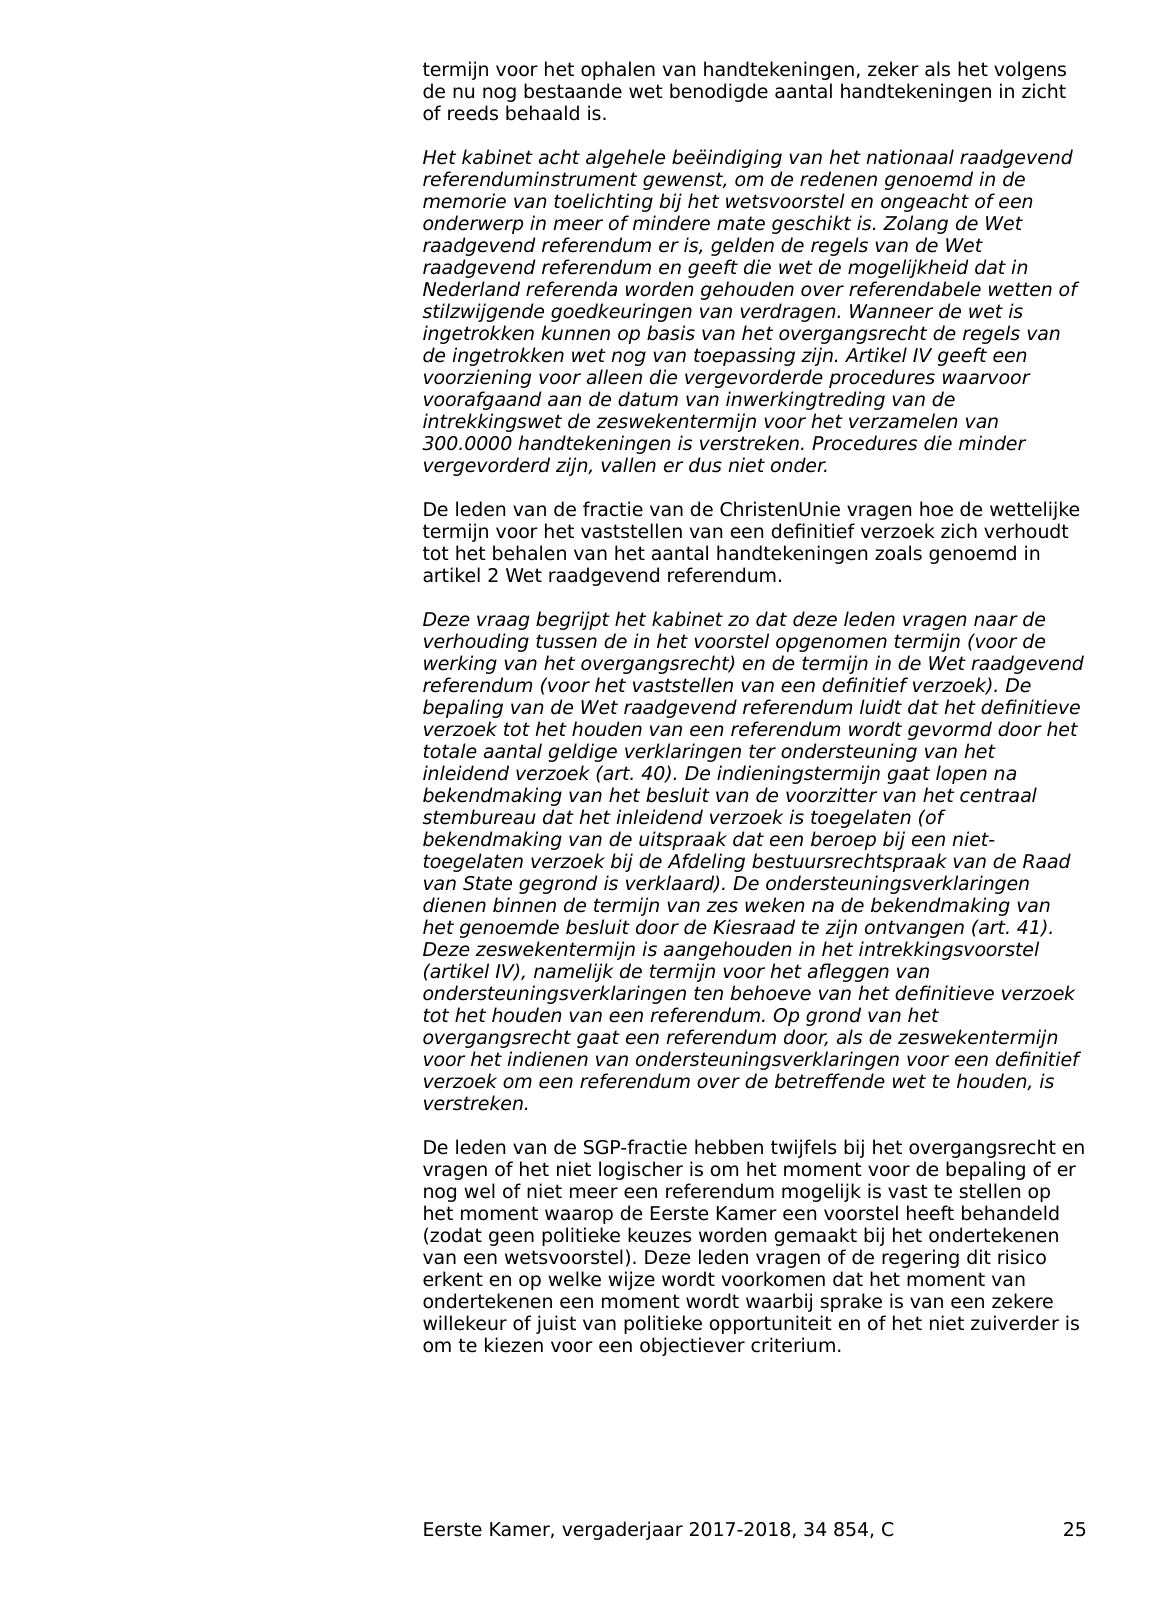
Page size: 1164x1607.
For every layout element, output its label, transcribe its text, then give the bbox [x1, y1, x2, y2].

text De leden van de fractie van de ChristenUnie vragen hoe de wettelijke termijn voor het vaststellen van een definitief verzoek zich verhoudt tot het behalen van het aantal handtekeningen zoals genoemd in artikel 2 Wet raadgevend referendum. [422, 499, 1087, 587]
text Het kabinet acht algehele beëindiging van het nationaal raadgevend referenduminstrument gewenst, om de redenen genoemd in de memorie van toelichting bij het wetsvoorstel en ongeacht of een onderwerp in meer of mindere mate geschikt is. Zolang de Wet raadgevend referendum er is, gelden de regels van de Wet raadgevend referendum en geeft die wet de mogelijkheid dat in Nederland referenda worden gehouden over referendabele wetten of stilzwijgende goedkeuringen van verdragen. Wanneer de wet is ingetrokken kunnen op basis van het overgangsrecht de regels van de ingetrokken wet nog van toepassing zijn. Artikel IV geeft een voorziening voor alleen die vergevorderde procedures waarvoor voorafgaand aan de datum van inwerkingtreding van de intrekkingswet de zeswekentermijn voor het verzamelen van 300.0000 handtekeningen is verstreken. Procedures die minder vergevorderd zijn, vallen er dus niet onder. [422, 147, 1087, 477]
text Deze vraag begrijpt het kabinet zo dat deze leden vragen naar de verhouding tussen de in het voorstel opgenomen termijn (voor de werking van het overgangsrecht) en de termijn in de Wet raadgevend referendum (voor het vaststellen van een definitief verzoek). De bepaling van de Wet raadgevend referendum luidt dat het definitieve verzoek tot het houden van een referendum wordt gevormd door het totale aantal geldige verklaringen ter ondersteuning van het inleidend verzoek (art. 40). De indieningstermijn gaat lopen na bekendmaking van het besluit van de voorzitter van het centraal stembureau dat het inleidend verzoek is toegelaten (of bekendmaking van de uitspraak dat een beroep bij een niet-toegelaten verzoek bij de Afdeling bestuursrechtspraak van de Raad van State gegrond is verklaard). De ondersteuningsverklaringen dienen binnen de termijn van zes weken na de bekendmaking van het genoemde besluit door de Kiesraad te zijn ontvangen (art. 41). Deze zeswekentermijn is aangehouden in het intrekkingsvoorstel (artikel IV), namelijk de termijn voor het afleggen van ondersteuningsverklaringen ten behoeve van het definitieve verzoek tot het houden van een referendum. Op grond van het overgangsrecht gaat een referendum door, als de zeswekentermijn voor het indienen van ondersteuningsverklaringen voor een definitief verzoek om een referendum over de betreffende wet te houden, is verstreken. [422, 609, 1087, 1115]
text termijn voor het ophalen van handtekeningen, zeker als het volgens de nu nog bestaande wet benodigde aantal handtekeningen in zicht of reeds behaald is. [422, 59, 1087, 125]
text De leden van de SGP-fractie hebben twijfels bij het overgangsrecht en vragen of het niet logischer is om het moment voor de bepaling of er nog wel of niet meer een referendum mogelijk is vast te stellen op het moment waarop de Eerste Kamer een voorstel heeft behandeld (zodat geen politieke keuzes worden gemaakt bij het ondertekenen van een wetsvoorstel). Deze leden vragen of de regering dit risico erkent en op welke wijze wordt voorkomen dat het moment van ondertekenen een moment wordt waarbij sprake is van een zekere willekeur of juist van politieke opportuniteit en of het niet zuiverder is om te kiezen voor een objectiever criterium. [422, 1137, 1087, 1357]
